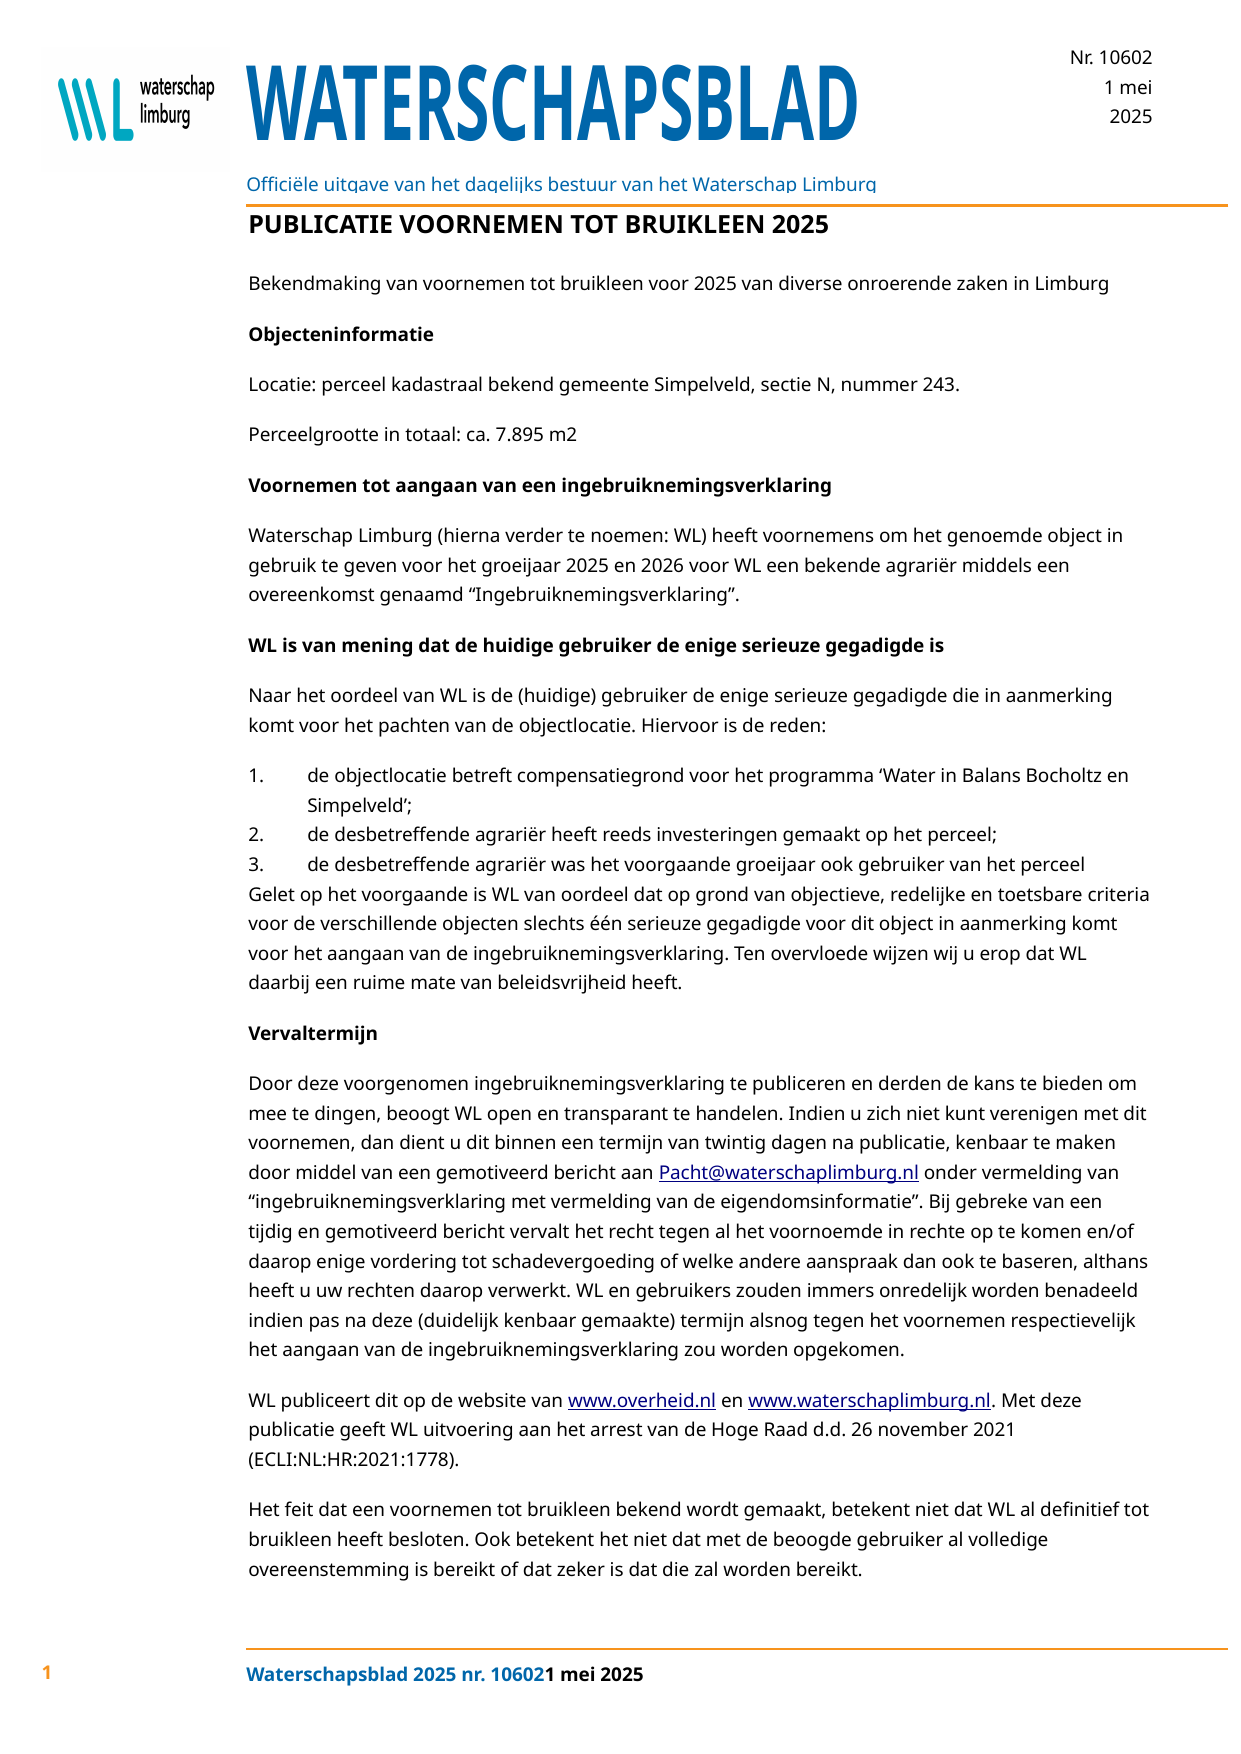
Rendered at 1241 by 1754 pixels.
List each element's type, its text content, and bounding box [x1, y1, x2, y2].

picture [41, 47, 231, 172]
text Het feit dat een voornemen tot bruikleen bekend wordt gemaakt, betekent niet dat WL al definitief tot bruikleen heeft besloten. Ook betekent het niet dat met de beoogde gebruiker al volledige overeenstemming is bereikt of dat zeker is dat die zal worden bereikt. [248, 1497, 1152, 1581]
list de desbetreffende agrariër was het voorgaande groeijaar ook gebruiker van het perceel [248, 851, 1152, 877]
text Waterschap Limburg (hierna verder te noemen: WL) heeft voornemens om het genoemde object in gebruik te geven voor het groeijaar 2025 en 2026 voor WL een bekende agrariër middels een overeenkomst genaamd “Ingebruiknemingsverklaring”. [248, 522, 1152, 607]
text Perceelgrootte in totaal: ca. 7.895 m2 [248, 422, 1152, 447]
text Voornemen tot aangaan van een ingebruiknemingsverklaring [248, 472, 1152, 498]
text Vervaltermijn [248, 1020, 1152, 1046]
text PUBLICATIE VOORNEMEN TOT BRUIKLEEN 2025 [248, 207, 1152, 241]
text Objecteninformatie [248, 321, 1152, 346]
list de desbetreffende agrariër heeft reeds investeringen gemaakt op het perceel; [248, 822, 1152, 847]
text Door deze voorgenomen ingebruiknemingsverklaring te publiceren en derden de kans te bieden om mee te dingen, beoogt WL open en transparant te handelen. Indien u zich niet kunt verenigen met dit voornemen, dan dient u dit binnen een termijn van twintig dagen na publicatie, kenbaar te maken door middel van een gemotiveerd bericht aan Pacht@waterschaplimburg.nl onder vermelding van “ingebruiknemingsverklaring met vermelding van de eigendomsinformatie”. Bij gebreke van een tijdig en gemotiveerd bericht vervalt het recht tegen al het voornoemde in rechte op te komen en/of daarop enige vordering tot schadevergoeding of welke andere aanspraak dan ook te baseren, althans heeft u uw rechten daarop verwerkt. WL en gebruikers zouden immers onredelijk worden benadeeld indien pas na deze (duidelijk kenbaar gemaakte) termijn alsnog tegen het voornemen respectievelijk het aangaan van de ingebruiknemingsverklaring zou worden opgekomen. [248, 1070, 1152, 1362]
text Gelet op het voorgaande is WL van oordeel dat op grond van objectieve, redelijke en toetsbare criteria voor de verschillende objecten slechts één serieuze gegadigde voor dit object in aanmerking komt voor het aangaan van de ingebruiknemingsverklaring. Ten overvloede wijzen wij u erop dat WL daarbij een ruime mate van beleidsvrijheid heeft. [248, 881, 1152, 995]
text WL is van mening dat de huidige gebruiker de enige serieuze gegadigde is [248, 632, 1152, 658]
text Naar het oordeel van WL is de (huidige) gebruiker de enige serieuze gegadigde die in aanmerking komt voor het pachten van de objectlocatie. Hiervoor is de reden: [248, 682, 1152, 738]
text Locatie: perceel kadastraal bekend gemeente Simpelveld, sectie N, nummer 243. [248, 371, 1152, 397]
text WL publiceert dit op de website van www.overheid.nl en www.waterschaplimburg.nl. Met deze publicatie geeft WL uitvoering aan het arrest van de Hoge Raad d.d. 26 november 2021 (ECLI:NL:HR:2021:1778). [248, 1387, 1152, 1472]
text Bekendmaking van voornemen tot bruikleen voor 2025 van diverse onroerende zaken in Limburg [248, 270, 1152, 296]
list de objectlocatie betreft compensatiegrond voor het programma ‘Water in Balans Bocholtz en Simpelveld’; [248, 762, 1152, 818]
